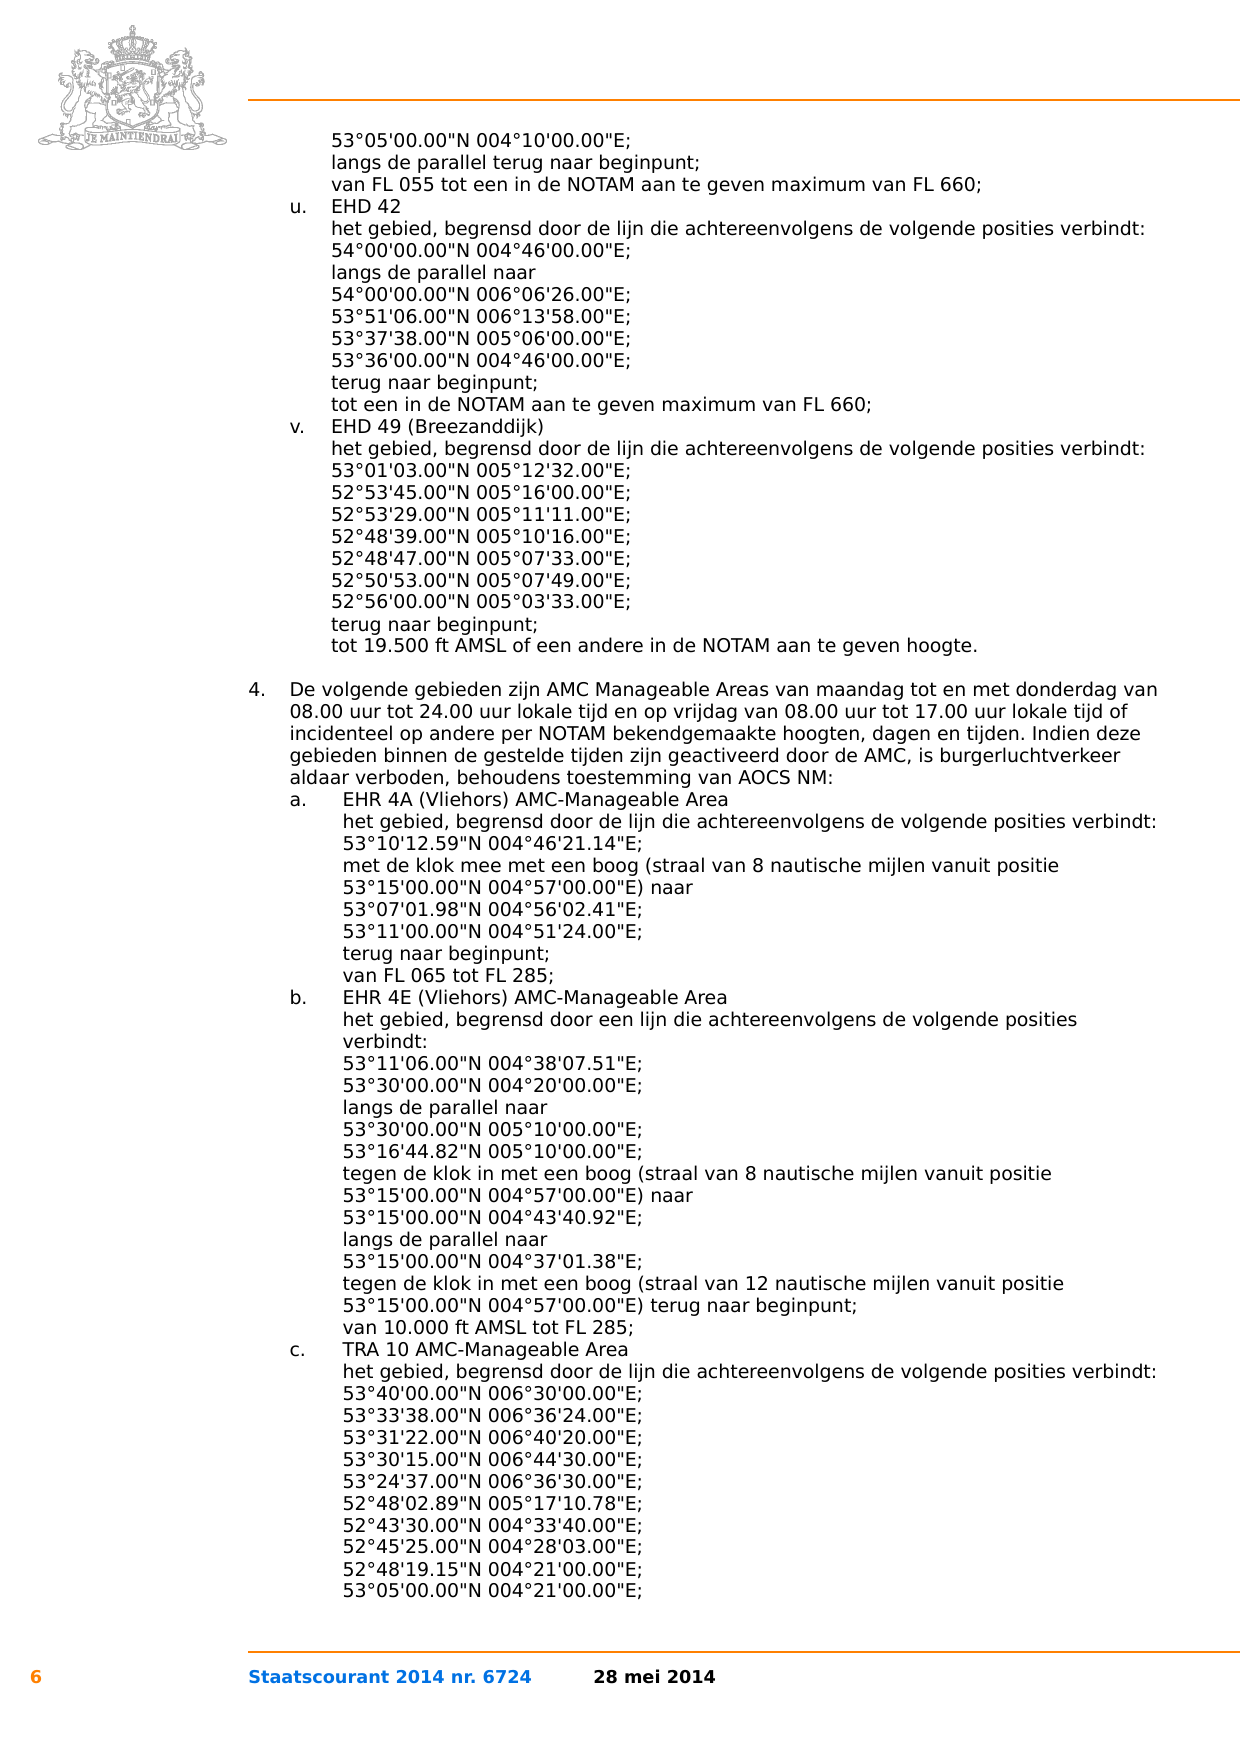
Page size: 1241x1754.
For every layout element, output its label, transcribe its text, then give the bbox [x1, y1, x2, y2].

text 52°48'39.00"N 005°10'16.00"E; [331, 526, 1163, 547]
text 53°05'00.00"N 004°10'00.00"E; [331, 130, 1163, 152]
text 53°11'06.00"N 004°38'07.51"E; [342, 1053, 1163, 1075]
text 53°36'00.00"N 004°46'00.00"E; [331, 350, 1163, 372]
text 53°51'06.00"N 006°13'58.00"E; [331, 306, 1163, 328]
text c. TRA 10 AMC-Manageable Area [289, 1339, 1163, 1361]
text 52°43'30.00"N 004°33'40.00"E; [342, 1514, 1163, 1536]
text 52°45'25.00"N 004°28'03.00"E; [342, 1536, 1163, 1558]
text 52°48'19.15"N 004°21'00.00"E; [342, 1558, 1163, 1580]
text 54°00'00.00"N 004°46'00.00"E; [331, 240, 1163, 262]
text 53°30'00.00"N 004°20'00.00"E; [342, 1075, 1163, 1097]
text 52°56'00.00"N 005°03'33.00"E; [331, 591, 1163, 613]
text van FL 055 tot een in de NOTAM aan te geven maximum van FL 660; [331, 174, 1163, 196]
text het gebied, begrensd door de lijn die achtereenvolgens de volgende posities verbindt: [342, 811, 1163, 833]
text langs de parallel terug naar beginpunt; [331, 152, 1163, 174]
text 53°30'15.00"N 006°44'30.00"E; [342, 1448, 1163, 1471]
text 53°11'00.00"N 004°51'24.00"E; [342, 921, 1163, 943]
text 53°01'03.00"N 005°12'32.00"E; [331, 459, 1163, 482]
text terug naar beginpunt; [342, 943, 1163, 965]
text het gebied, begrensd door de lijn die achtereenvolgens de volgende posities verbindt: [331, 438, 1163, 459]
text 52°48'02.89"N 005°17'10.78"E; [342, 1492, 1163, 1514]
text langs de parallel naar [331, 262, 1163, 284]
text 53°31'22.00"N 006°40'20.00"E; [342, 1427, 1163, 1448]
text 54°00'00.00"N 006°06'26.00"E; [331, 284, 1163, 306]
text langs de parallel naar [342, 1229, 1163, 1251]
text b. EHR 4E (Vliehors) AMC-Manageable Area [289, 987, 1163, 1009]
text terug naar beginpunt; [331, 372, 1163, 394]
text van FL 065 tot FL 285; [342, 965, 1163, 987]
text a. EHR 4A (Vliehors) AMC-Manageable Area [289, 789, 1163, 811]
text 53°37'38.00"N 005°06'00.00"E; [331, 328, 1163, 350]
text 53°40'00.00"N 006°30'00.00"E; [342, 1383, 1163, 1404]
text 53°10'12.59"N 004°46'21.14"E; [342, 833, 1163, 855]
text het gebied, begrensd door de lijn die achtereenvolgens de volgende posities verbindt: [331, 218, 1163, 240]
text 53°15'00.00"N 004°43'40.92"E; [342, 1207, 1163, 1229]
text met de klok mee met een boog (straal van 8 nautische mijlen vanuit positie 53°15'00.00"N 004°57'00.00"E) naar [342, 855, 1163, 899]
text 53°33'38.00"N 006°36'24.00"E; [342, 1404, 1163, 1427]
text 52°53'45.00"N 005°16'00.00"E; [331, 482, 1163, 503]
text tot 19.500 ft AMSL of een andere in de NOTAM aan te geven hoogte. [331, 635, 1163, 657]
text v. EHD 49 (Breezanddijk) [289, 416, 1163, 438]
text 53°05'00.00"N 004°21'00.00"E; [342, 1580, 1163, 1602]
text 53°15'00.00"N 004°37'01.38"E; [342, 1251, 1163, 1273]
text tegen de klok in met een boog (straal van 8 nautische mijlen vanuit positie 53°15'00.00"N 004°57'00.00"E) naar [342, 1163, 1163, 1207]
picture [38, 25, 227, 150]
text het gebied, begrensd door de lijn die achtereenvolgens de volgende posities verbindt: [342, 1361, 1163, 1383]
text u. EHD 42 [289, 196, 1163, 218]
text 52°50'53.00"N 005°07'49.00"E; [331, 569, 1163, 591]
text 4. De volgende gebieden zijn AMC Manageable Areas van maandag tot en met donderdag van 08.00 uur tot 24.00 uur lokale tijd en op vrijdag van 08.00 uur tot 17.00 uur lokale tijd of incidenteel op andere per NOTAM bekendgemaakte hoogten, dagen en tijden. Indien deze gebieden binnen de gestelde tijden zijn geactiveerd door de AMC, is burgerluchtverkeer aldaar verboden, behoudens toestemming van AOCS NM: [248, 679, 1163, 789]
text tot een in de NOTAM aan te geven maximum van FL 660; [331, 394, 1163, 416]
text het gebied, begrensd door een lijn die achtereenvolgens de volgende posities verbindt: [342, 1009, 1163, 1053]
text terug naar beginpunt; [331, 613, 1163, 635]
text 53°16'44.82"N 005°10'00.00"E; [342, 1141, 1163, 1163]
text 53°07'01.98"N 004°56'02.41"E; [342, 899, 1163, 921]
text 53°24'37.00"N 006°36'30.00"E; [342, 1471, 1163, 1492]
text langs de parallel naar [342, 1097, 1163, 1119]
text tegen de klok in met een boog (straal van 12 nautische mijlen vanuit positie 53°15'00.00"N 004°57'00.00"E) terug naar beginpunt; [342, 1273, 1163, 1317]
text 53°30'00.00"N 005°10'00.00"E; [342, 1119, 1163, 1141]
text 52°53'29.00"N 005°11'11.00"E; [331, 503, 1163, 526]
text 52°48'47.00"N 005°07'33.00"E; [331, 547, 1163, 569]
text van 10.000 ft AMSL tot FL 285; [342, 1317, 1163, 1339]
